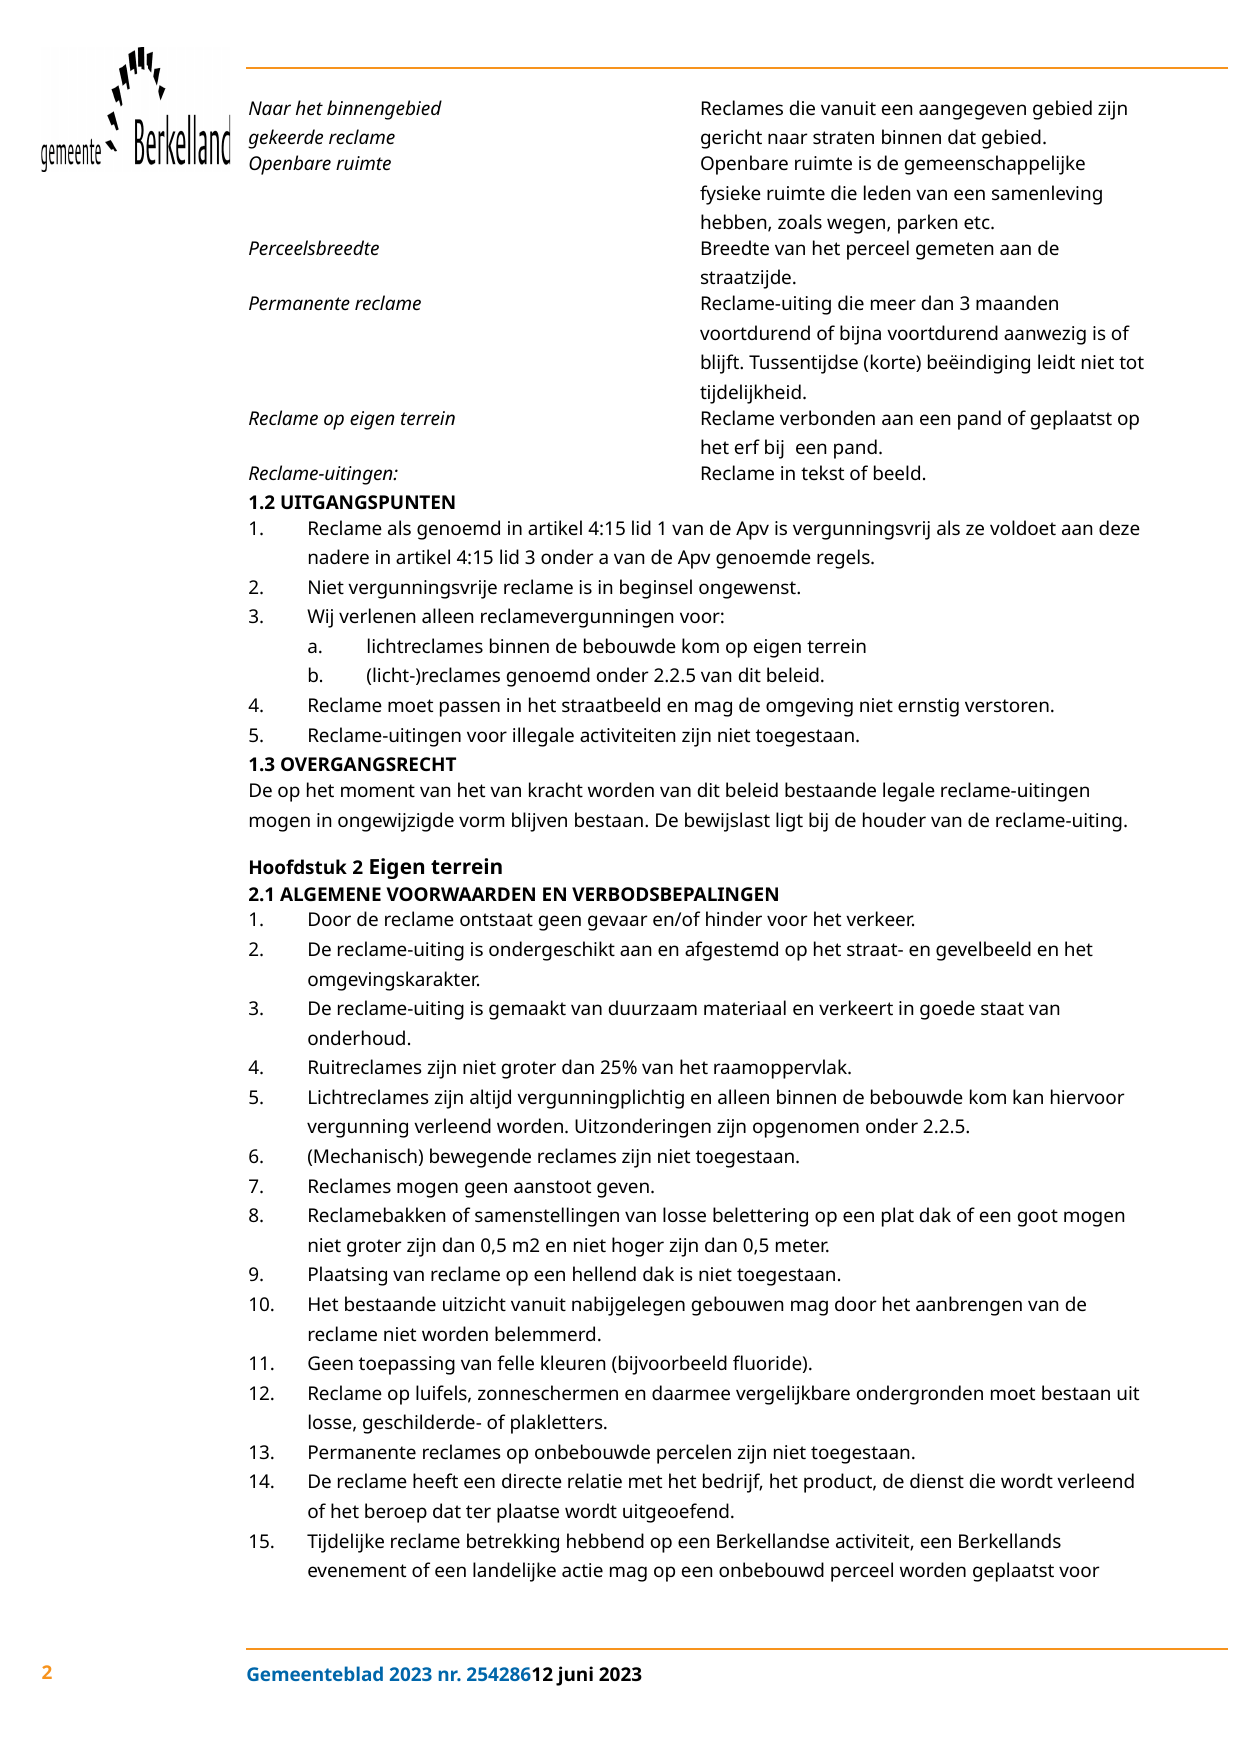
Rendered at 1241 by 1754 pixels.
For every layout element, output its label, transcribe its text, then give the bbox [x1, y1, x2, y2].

list De reclame-uiting is ondergeschikt aan en afgestemd op het straat- en gevelbeeld en het omgevingskarakter. [248, 936, 1152, 991]
list Reclames mogen geen aanstoot geven. [248, 1173, 1152, 1198]
table_cell Reclame op eigen terrein [248, 405, 700, 460]
list (Mechanisch) bewegende reclames zijn niet toegestaan. [248, 1143, 1152, 1169]
list lichtreclames binnen de bebouwde kom op eigen terrein [307, 633, 1152, 659]
list Door de reclame ontstaat geen gevaar en/of hinder voor het verkeer. [248, 907, 1152, 932]
table_cell Reclame-uiting die meer dan 3 maanden voortdurend of bijna voortdurend aanwezig is of blijft. Tussentijdse (korte) beëindiging leidt niet tot tijdelijkheid. [700, 290, 1152, 405]
table_cell Reclame verbonden aan een pand of geplaatst op het erf bij een pand. [700, 405, 1152, 460]
list Reclame-uitingen voor illegale activiteiten zijn niet toegestaan. [248, 722, 1152, 748]
text 2.1 ALGEMENE VOORWAARDEN EN VERBODSBEPALINGEN [248, 881, 1152, 907]
list (licht-)reclames genoemd onder 2.2.5 van dit beleid. [307, 663, 1152, 688]
list Reclame moet passen in het straatbeeld en mag de omgeving niet ernstig verstoren. [248, 692, 1152, 718]
list Reclamebakken of samenstellingen van losse belettering op een plat dak of een goot mogen niet groter zijn dan 0,5 m2 en niet hoger zijn dan 0,5 meter. [248, 1202, 1152, 1258]
text 1.2 UITGANGSPUNTEN [248, 489, 1152, 515]
table_cell Openbare ruimte [248, 150, 700, 235]
text 1.3 OVERGANGSRECHT [248, 751, 1152, 777]
list Reclame op luifels, zonneschermen en daarmee vergelijkbare ondergronden moet bestaan uit losse, geschilderde- of plakletters. [248, 1380, 1152, 1435]
table_cell Permanente reclame [248, 290, 700, 405]
table_cell Naar het binnengebied gekeerde reclame [248, 95, 700, 150]
list Wij verlenen alleen reclamevergunningen voor: [248, 603, 1152, 629]
table_cell Perceelsbreedte [248, 235, 700, 290]
table_cell Reclame-uitingen: [248, 460, 700, 486]
table_cell Reclames die vanuit een aangegeven gebied zijn gericht naar straten binnen dat gebied. [700, 95, 1152, 150]
text De op het moment van het van kracht worden van dit beleid bestaande legale reclame-uitingen mogen in ongewijzigde vorm blijven bestaan. De bewijslast ligt bij de houder van de reclame-uiting. [248, 777, 1152, 832]
list Permanente reclames op onbebouwde percelen zijn niet toegestaan. [248, 1439, 1152, 1465]
list De reclame heeft een directe relatie met het bedrijf, het product, de dienst die wordt verleend of het beroep dat ter plaatse wordt uitgeoefend. [248, 1469, 1152, 1524]
table_cell Reclame in tekst of beeld. [700, 460, 1152, 486]
table_cell Breedte van het perceel gemeten aan de straatzijde. [700, 235, 1152, 290]
list Ruitreclames zijn niet groter dan 25% van het raamoppervlak. [248, 1054, 1152, 1080]
list De reclame-uiting is gemaakt van duurzaam materiaal en verkeert in goede staat van onderhoud. [248, 995, 1152, 1051]
text Hoofdstuk 2 Eigen terrein [248, 852, 1152, 881]
list Tijdelijke reclame betrekking hebbend op een Berkellandse activiteit, een Berkellands evenement of een landelijke actie mag op een onbebouwd perceel worden geplaatst voor [248, 1528, 1152, 1583]
list Lichtreclames zijn altijd vergunningplichtig en alleen binnen de bebouwde kom kan hiervoor vergunning verleend worden. Uitzonderingen zijn opgenomen onder 2.2.5. [248, 1084, 1152, 1139]
list Niet vergunningsvrije reclame is in beginsel ongewenst. [248, 574, 1152, 600]
picture [41, 47, 231, 172]
list Plaatsing van reclame op een hellend dak is niet toegestaan. [248, 1262, 1152, 1287]
table_cell Openbare ruimte is de gemeenschappelijke fysieke ruimte die leden van een samenleving hebben, zoals wegen, parken etc. [700, 150, 1152, 235]
list Geen toepassing van felle kleuren (bijvoorbeeld fluoride). [248, 1350, 1152, 1376]
list Het bestaande uitzicht vanuit nabijgelegen gebouwen mag door het aanbrengen van de reclame niet worden belemmerd. [248, 1291, 1152, 1346]
list Reclame als genoemd in artikel 4:15 lid 1 van de Apv is vergunningsvrij als ze voldoet aan deze nadere in artikel 4:15 lid 3 onder a van de Apv genoemde regels. [248, 515, 1152, 570]
